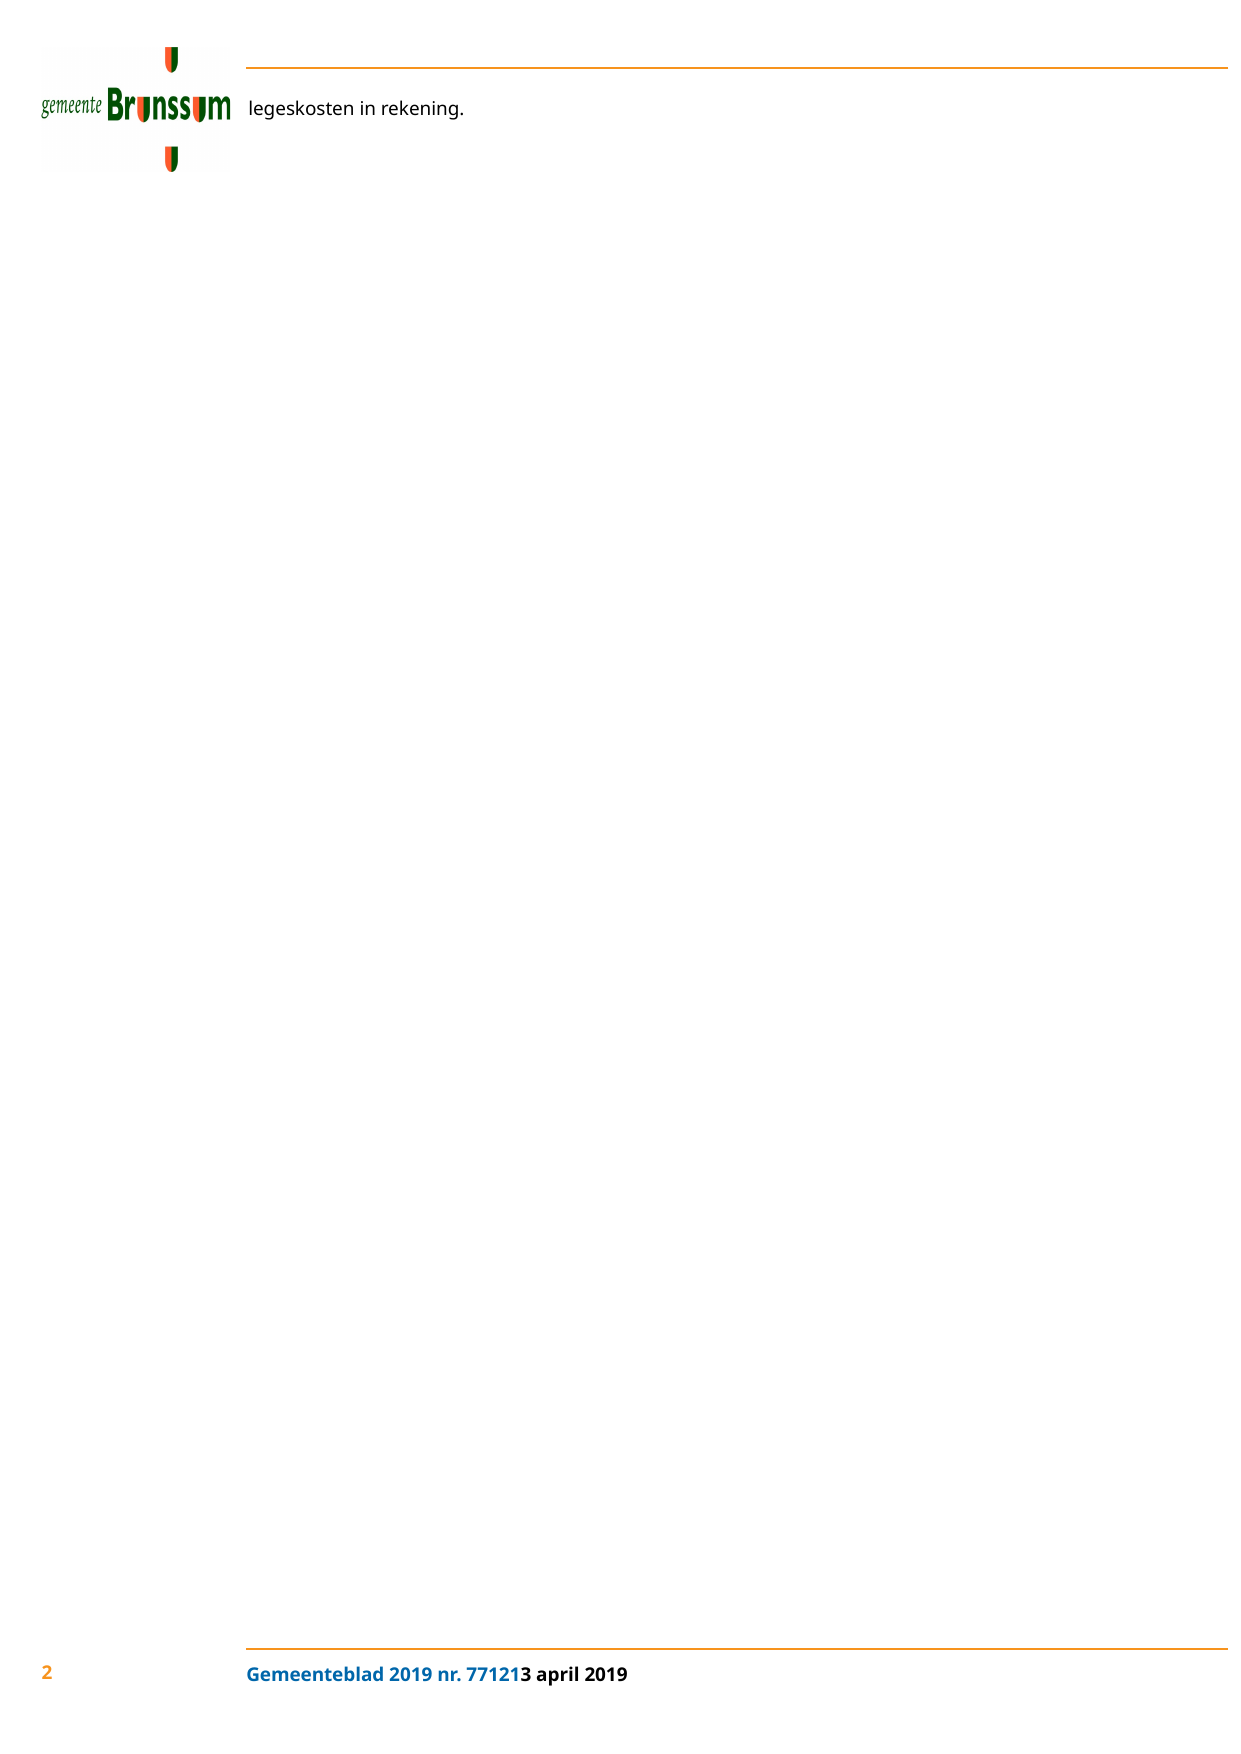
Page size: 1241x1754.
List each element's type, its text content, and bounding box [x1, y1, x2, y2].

picture [41, 47, 231, 172]
text legeskosten in rekening. [248, 95, 1152, 121]
